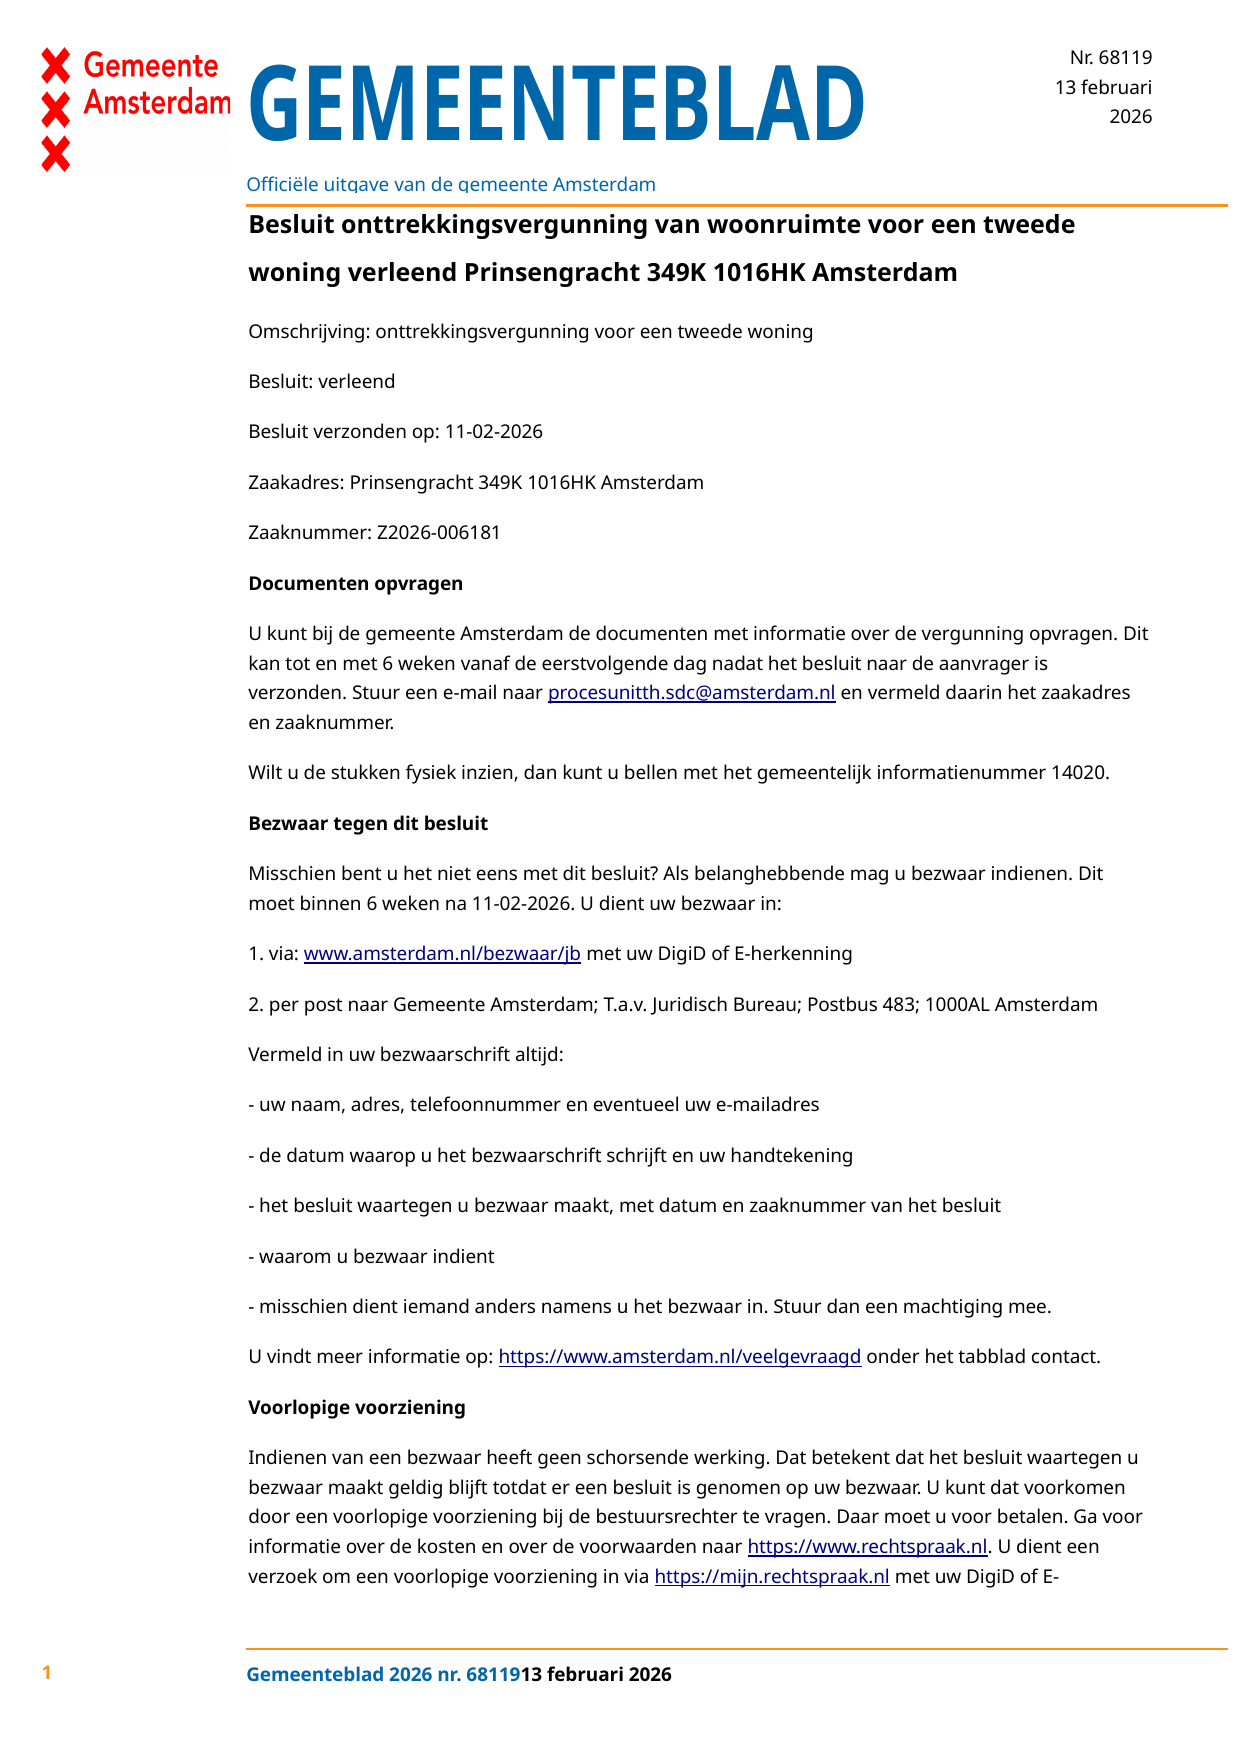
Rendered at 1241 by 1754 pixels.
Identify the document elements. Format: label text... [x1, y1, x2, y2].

text 2. per post naar Gemeente Amsterdam; T.a.v. Juridisch Bureau; Postbus 483; 1000AL Amsterdam [248, 991, 1152, 1017]
text - uw naam, adres, telefoonnummer en eventueel uw e-mailadres [248, 1092, 1152, 1117]
text - de datum waarop u het bezwaarschrift schrijft en uw handtekening [248, 1142, 1152, 1168]
text Vermeld in uw bezwaarschrift altijd: [248, 1041, 1152, 1067]
text - waarom u bezwaar indient [248, 1243, 1152, 1269]
text Bezwaar tegen dit besluit [248, 810, 1152, 836]
text Indienen van een bezwaar heeft geen schorsende werking. Dat betekent dat het besluit waartegen u bezwaar maakt geldig blijft totdat er een besluit is genomen op uw bezwaar. U kunt dat voorkomen door een voorlopige voorziening bij de bestuursrechter te vragen. Daar moet u voor betalen. Ga voor informatie over de kosten en over de voorwaarden naar https://www.rechtspraak.nl. U dient een verzoek om een voorlopige voorziening in via https://mijn.rechtspraak.nl met uw DigiD of E- [248, 1444, 1152, 1589]
text Besluit: verleend [248, 368, 1152, 394]
text 1. via: www.amsterdam.nl/bezwaar/jb met uw DigiD of E-herkenning [248, 940, 1152, 966]
text Documenten opvragen [248, 570, 1152, 596]
text Besluit onttrekkingsvergunning van woonruimte voor een tweede woning verleend Prinsengracht 349K 1016HK Amsterdam [248, 207, 1152, 288]
text U vindt meer informatie op: https://www.amsterdam.nl/veelgevraagd onder het tabblad contact. [248, 1344, 1152, 1369]
text - misschien dient iemand anders namens u het bezwaar in. Stuur dan een machtiging mee. [248, 1293, 1152, 1319]
text Zaakadres: Prinsengracht 349K 1016HK Amsterdam [248, 469, 1152, 495]
text Misschien bent u het niet eens met dit besluit? Als belanghebbende mag u bezwaar indienen. Dit moet binnen 6 weken na 11-02-2026. U dient uw bezwaar in: [248, 860, 1152, 916]
text Wilt u de stukken fysiek inzien, dan kunt u bellen met het gemeentelijk informatienummer 14020. [248, 759, 1152, 785]
text - het besluit waartegen u bezwaar maakt, met datum en zaaknummer van het besluit [248, 1192, 1152, 1218]
text U kunt bij de gemeente Amsterdam de documenten met informatie over de vergunning opvragen. Dit kan tot en met 6 weken vanaf de eerstvolgende dag nadat het besluit naar de aanvrager is verzonden. Stuur een e-mail naar procesunitth.sdc@amsterdam.nl en vermeld daarin het zaakadres en zaaknummer. [248, 620, 1152, 735]
picture [41, 47, 231, 172]
text Zaaknummer: Z2026-006181 [248, 519, 1152, 545]
text Voorlopige voorziening [248, 1394, 1152, 1420]
text Besluit verzonden op: 11-02-2026 [248, 419, 1152, 444]
text Omschrijving: onttrekkingsvergunning voor een tweede woning [248, 318, 1152, 344]
